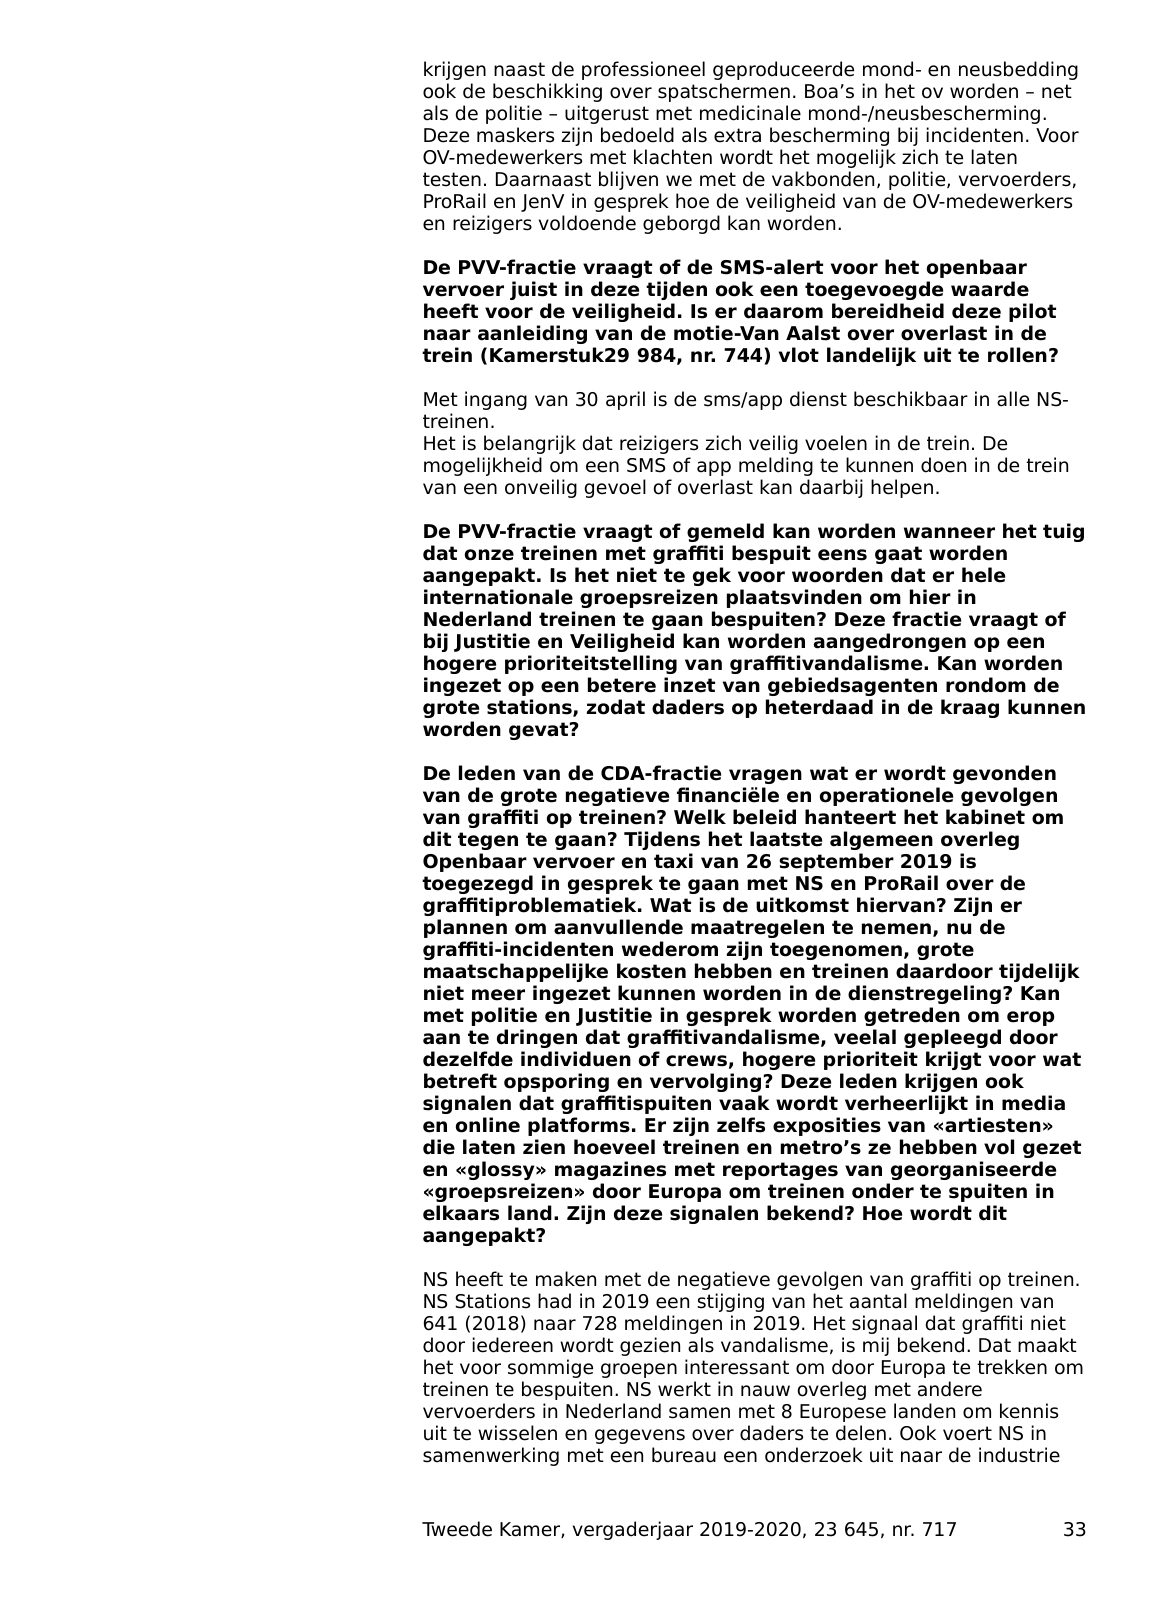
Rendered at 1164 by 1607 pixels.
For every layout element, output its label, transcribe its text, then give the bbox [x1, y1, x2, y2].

text NS heeft te maken met de negatieve gevolgen van graffiti op treinen. NS Stations had in 2019 een stijging van het aantal meldingen van 641 (2018) naar 728 meldingen in 2019. Het signaal dat graffiti niet door iedereen wordt gezien als vandalisme, is mij bekend. Dat maakt het voor sommige groepen interessant om door Europa te trekken om treinen te bespuiten. NS werkt in nauw overleg met andere vervoerders in Nederland samen met 8 Europese landen om kennis uit te wisselen en gegevens over daders te delen. Ook voert NS in samenwerking met een bureau een onderzoek uit naar de industrie [422, 1269, 1087, 1467]
text Het is belangrijk dat reizigers zich veilig voelen in de trein. De mogelijkheid om een SMS of app melding te kunnen doen in de trein van een onveilig gevoel of overlast kan daarbij helpen. [422, 433, 1087, 499]
text De leden van de CDA-fractie vragen wat er wordt gevonden van de grote negatieve financiële en operationele gevolgen van graffiti op treinen? Welk beleid hanteert het kabinet om dit tegen te gaan? Tijdens het laatste algemeen overleg Openbaar vervoer en taxi van 26 september 2019 is toegezegd in gesprek te gaan met NS en ProRail over de graffitiproblematiek. Wat is de uitkomst hiervan? Zijn er plannen om aanvullende maatregelen te nemen, nu de graffiti-incidenten wederom zijn toegenomen, grote maatschappelijke kosten hebben en treinen daardoor tijdelijk niet meer ingezet kunnen worden in de dienstregeling? Kan met politie en Justitie in gesprek worden getreden om erop aan te dringen dat graffitivandalisme, veelal gepleegd door dezelfde individuen of crews, hogere prioriteit krijgt voor wat betreft opsporing en vervolging? Deze leden krijgen ook signalen dat graffitispuiten vaak wordt verheerlijkt in media en online platforms. Er zijn zelfs exposities van «artiesten» die laten zien hoeveel treinen en metro’s ze hebben vol gezet en «glossy» magazines met reportages van georganiseerde «groepsreizen» door Europa om treinen onder te spuiten in elkaars land. Zijn deze signalen bekend? Hoe wordt dit aangepakt? [422, 763, 1087, 1247]
text De PVV-fractie vraagt of de SMS-alert voor het openbaar vervoer juist in deze tijden ook een toegevoegde waarde heeft voor de veiligheid. Is er daarom bereidheid deze pilot naar aanleiding van de motie-Van Aalst over overlast in de trein (Kamerstuk29 984, nr. 744) vlot landelijk uit te rollen? [422, 257, 1087, 367]
text De PVV-fractie vraagt of gemeld kan worden wanneer het tuig dat onze treinen met graffiti bespuit eens gaat worden aangepakt. Is het niet te gek voor woorden dat er hele internationale groepsreizen plaatsvinden om hier in Nederland treinen te gaan bespuiten? Deze fractie vraagt of bij Justitie en Veiligheid kan worden aangedrongen op een hogere prioriteitstelling van graffitivandalisme. Kan worden ingezet op een betere inzet van gebiedsagenten rondom de grote stations, zodat daders op heterdaad in de kraag kunnen worden gevat? [422, 521, 1087, 741]
text Met ingang van 30 april is de sms/app dienst beschikbaar in alle NS-treinen. [422, 389, 1087, 433]
text krijgen naast de professioneel geproduceerde mond- en neusbedding ook de beschikking over spatschermen. Boa’s in het ov worden – net als de politie – uitgerust met medicinale mond-/neusbescherming. Deze maskers zijn bedoeld als extra bescherming bij incidenten. Voor OV-medewerkers met klachten wordt het mogelijk zich te laten testen. Daarnaast blijven we met de vakbonden, politie, vervoerders, ProRail en JenV in gesprek hoe de veiligheid van de OV-medewerkers en reizigers voldoende geborgd kan worden. [422, 59, 1087, 235]
